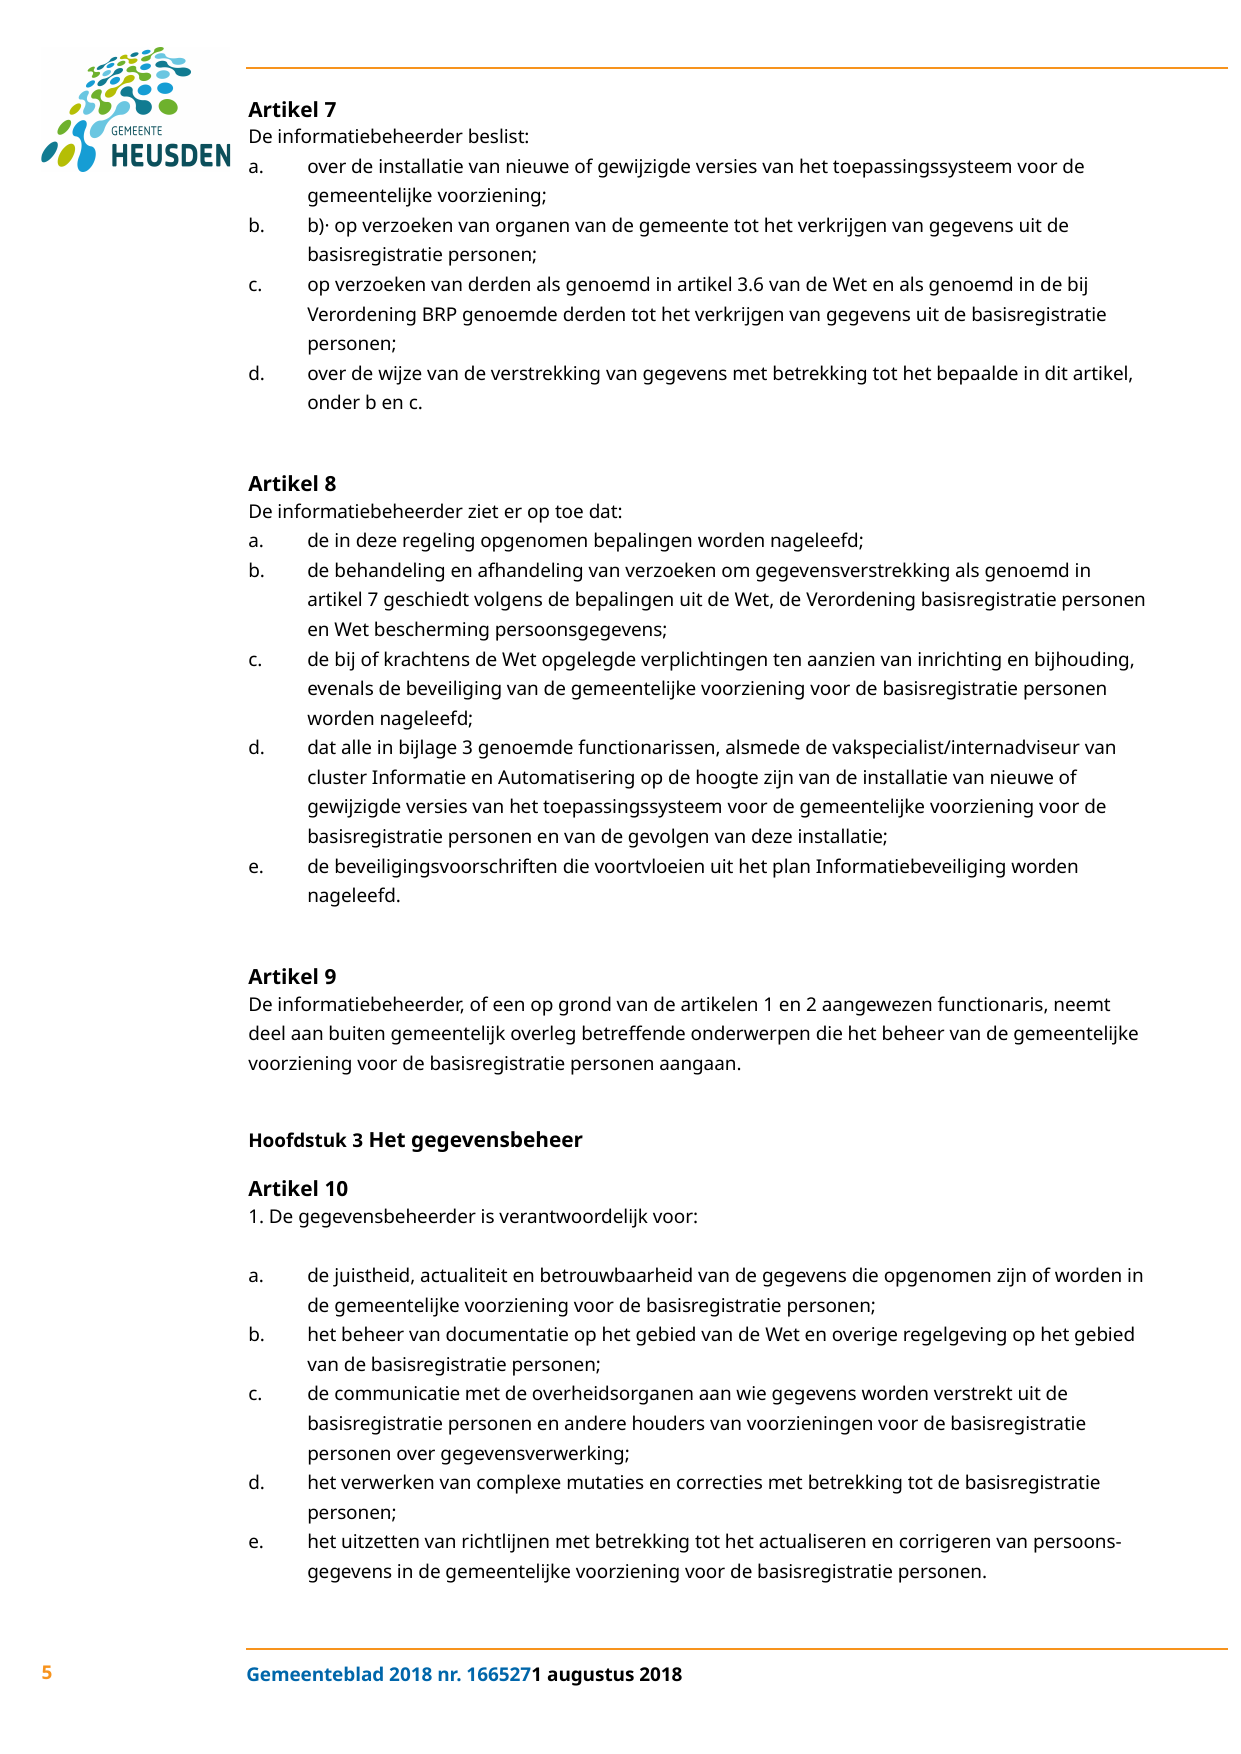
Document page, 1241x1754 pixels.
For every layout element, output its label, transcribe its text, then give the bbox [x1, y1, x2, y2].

list het beheer van documentatie op het gebied van de Wet en overige regelgeving op het gebied van de basisregistratie personen; [248, 1321, 1152, 1377]
picture [41, 47, 231, 172]
list de bij of krachtens de Wet opgelegde verplichtingen ten aanzien van inrichting en bijhouding, evenals de beveiliging van de gemeentelijke voorziening voor de basisregistratie personen worden nageleefd; [248, 646, 1152, 731]
list b)· op verzoeken van organen van de gemeente tot het verkrijgen van gegevens uit de basisregistratie personen; [248, 212, 1152, 267]
text Artikel 8 [248, 469, 1152, 498]
list over de wijze van de verstrekking van gegevens met betrekking tot het bepaalde in dit artikel, onder b en c. [248, 360, 1152, 415]
list het verwerken van complexe mutaties en correcties met betrekking tot de basisregistratie personen; [248, 1469, 1152, 1524]
text De informatiebeheerder beslist: [248, 123, 1152, 149]
list de behandeling en afhandeling van verzoeken om gegevensverstrekking als genoemd in artikel 7 geschiedt volgens de bepalingen uit de Wet, de Verordening basisregistratie personen en Wet bescherming persoonsgegevens; [248, 557, 1152, 642]
list de in deze regeling opgenomen bepalingen worden nageleefd; [248, 527, 1152, 553]
text 1. De gegevensbeheerder is verantwoordelijk voor: [248, 1203, 1152, 1229]
list het uitzetten van richtlijnen met betrekking tot het actualiseren en corrigeren van persoons- gegevens in de gemeentelijke voorziening voor de basisregistratie personen. [248, 1528, 1152, 1584]
list de beveiligingsvoorschriften die voortvloeien uit het plan Informatiebeveiliging worden nageleefd. [248, 853, 1152, 908]
list de communicatie met de overheidsorganen aan wie gegevens worden verstrekt uit de basisregistratie personen en andere houders van voorzieningen voor de basisregistratie personen over gegevensverwerking; [248, 1381, 1152, 1465]
text Artikel 9 [248, 962, 1152, 991]
list dat alle in bijlage 3 genoemde functionarissen, alsmede de vakspecialist/internadviseur van cluster Informatie en Automatisering op de hoogte zijn van de installatie van nieuwe of gewijzigde versies van het toepassingssysteem voor de gemeentelijke voorziening voor de basisregistratie personen en van de gevolgen van deze installatie; [248, 734, 1152, 849]
text Artikel 7 [248, 95, 1152, 123]
list op verzoeken van derden als genoemd in artikel 3.6 van de Wet en als genoemd in de bij Verordening BRP genoemde derden tot het verkrijgen van gegevens uit de basisregistratie personen; [248, 271, 1152, 356]
text De informatiebeheerder ziet er op toe dat: [248, 498, 1152, 524]
text Hoofdstuk 3 Het gegevensbeheer [248, 1125, 1152, 1154]
list de juistheid, actualiteit en betrouwbaarheid van de gegevens die opgenomen zijn of worden in de gemeentelijke voorziening voor de basisregistratie personen; [248, 1262, 1152, 1317]
text De informatiebeheerder, of een op grond van de artikelen 1 en 2 aangewezen functionaris, neemt deel aan buiten gemeentelijk overleg betreffende onderwerpen die het beheer van de gemeentelijke voorziening voor de basisregistratie personen aangaan. [248, 991, 1152, 1076]
text Artikel 10 [248, 1174, 1152, 1203]
list over de installatie van nieuwe of gewijzigde versies van het toepassingssysteem voor de gemeentelijke voorziening; [248, 153, 1152, 208]
